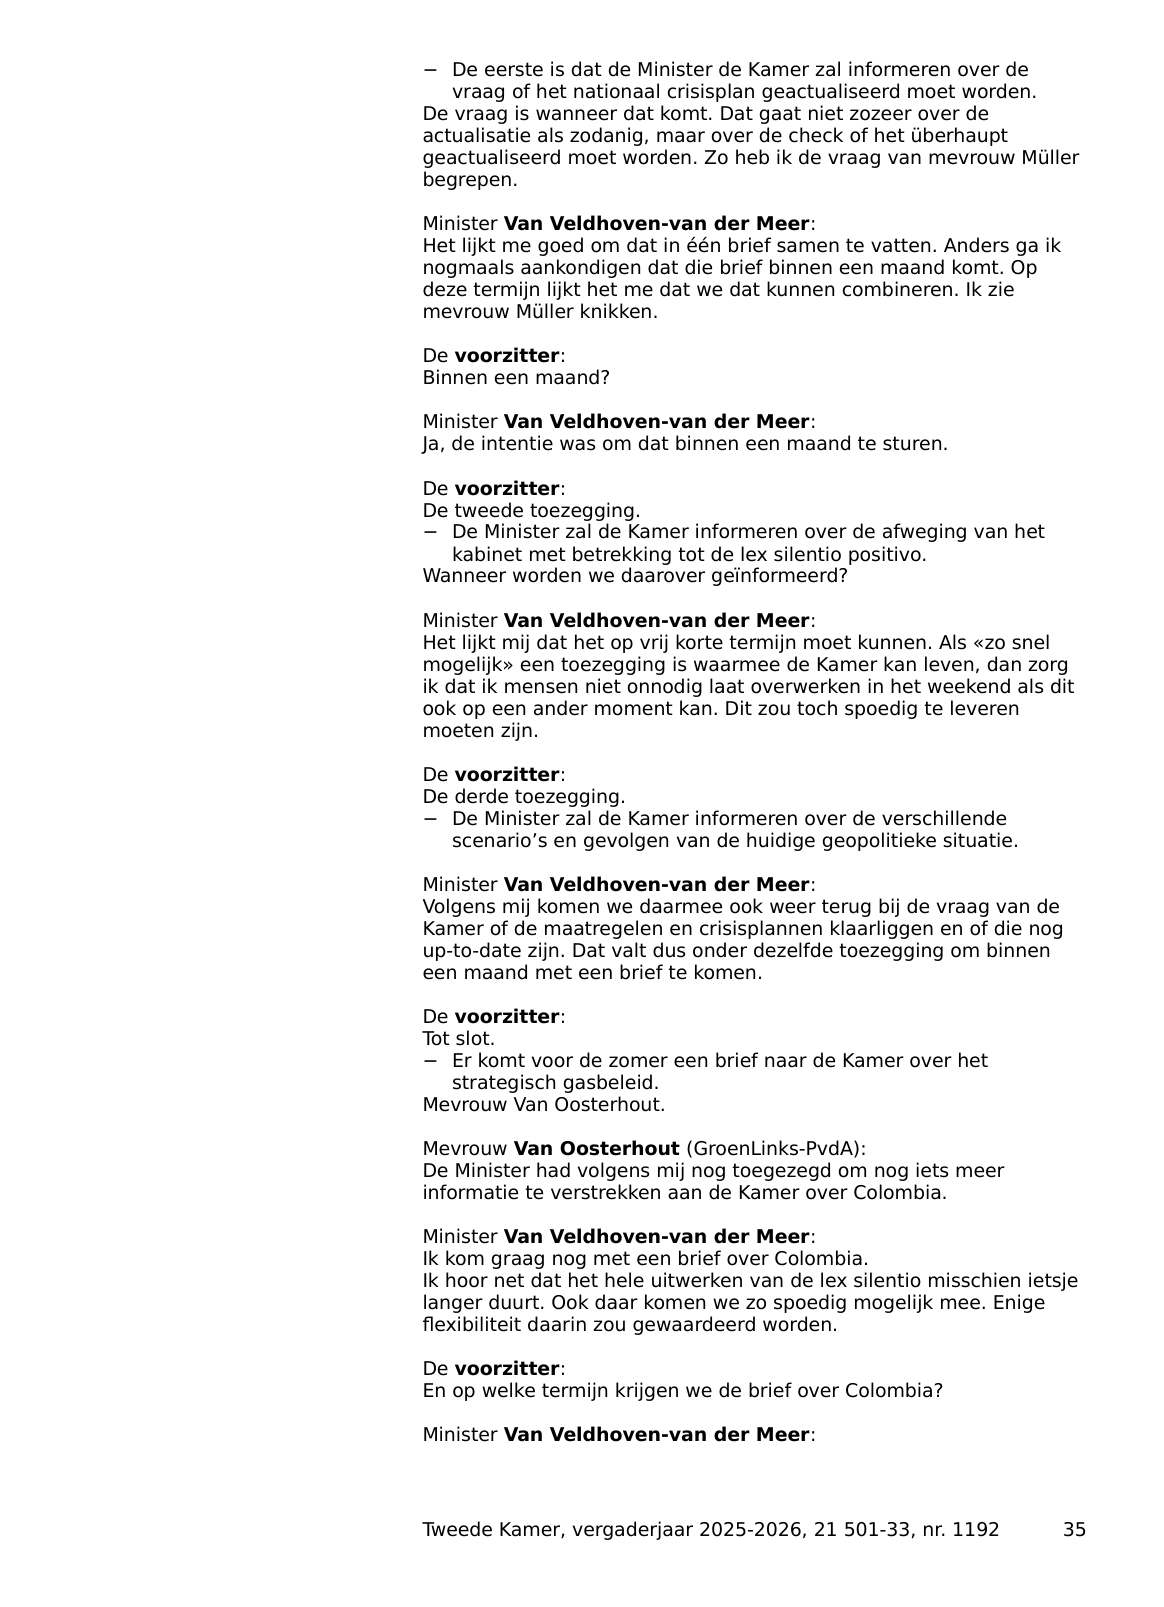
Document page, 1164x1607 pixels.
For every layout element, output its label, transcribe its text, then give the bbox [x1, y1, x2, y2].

text − De eerste is dat de Minister de Kamer zal informeren over de vraag of het nationaal crisisplan geactualiseerd moet worden. [422, 59, 1087, 103]
text De voorzitter: [422, 477, 1087, 499]
text Wanneer worden we daarover geïnformeerd? [422, 565, 1087, 587]
text Minister Van Veldhoven-van der Meer: [422, 411, 1087, 433]
text Minister Van Veldhoven-van der Meer: [422, 213, 1087, 235]
text − Er komt voor de zomer een brief naar de Kamer over het strategisch gasbeleid. [422, 1050, 1087, 1094]
text Volgens mij komen we daarmee ook weer terug bij de vraag van de Kamer of de maatregelen en crisisplannen klaarliggen en of die nog up-to-date zijn. Dat valt dus onder dezelfde toezegging om binnen een maand met een brief te komen. [422, 896, 1087, 984]
text De vraag is wanneer dat komt. Dat gaat niet zozeer over de actualisatie als zodanig, maar over de check of het überhaupt geactualiseerd moet worden. Zo heb ik de vraag van mevrouw Müller begrepen. [422, 103, 1087, 191]
text Minister Van Veldhoven-van der Meer: [422, 874, 1087, 896]
text Ik kom graag nog met een brief over Colombia. [422, 1248, 1087, 1270]
text De voorzitter: [422, 1358, 1087, 1380]
text En op welke termijn krijgen we de brief over Colombia? [422, 1380, 1087, 1402]
text Het lijkt mij dat het op vrij korte termijn moet kunnen. Als «zo snel mogelijk» een toezegging is waarmee de Kamer kan leven, dan zorg ik dat ik mensen niet onnodig laat overwerken in het weekend als dit ook op een ander moment kan. Dit zou toch spoedig te leveren moeten zijn. [422, 632, 1087, 741]
text Mevrouw Van Oosterhout. [422, 1094, 1087, 1116]
text De voorzitter: [422, 764, 1087, 786]
text De voorzitter: [422, 345, 1087, 367]
text Tot slot. [422, 1028, 1087, 1050]
text De voorzitter: [422, 1006, 1087, 1028]
text Ja, de intentie was om dat binnen een maand te sturen. [422, 433, 1087, 455]
text Minister Van Veldhoven-van der Meer: [422, 609, 1087, 632]
text − De Minister zal de Kamer informeren over de verschillende scenario’s en gevolgen van de huidige geopolitieke situatie. [422, 808, 1087, 852]
text De derde toezegging. [422, 786, 1087, 808]
text Binnen een maand? [422, 367, 1087, 389]
text De Minister had volgens mij nog toegezegd om nog iets meer informatie te verstrekken aan de Kamer over Colombia. [422, 1160, 1087, 1204]
text Minister Van Veldhoven-van der Meer: [422, 1424, 1087, 1446]
text De tweede toezegging. [422, 499, 1087, 521]
text Minister Van Veldhoven-van der Meer: [422, 1226, 1087, 1248]
text Mevrouw Van Oosterhout (GroenLinks-PvdA): [422, 1138, 1087, 1160]
text Ik hoor net dat het hele uitwerken van de lex silentio misschien ietsje langer duurt. Ook daar komen we zo spoedig mogelijk mee. Enige flexibiliteit daarin zou gewaardeerd worden. [422, 1270, 1087, 1336]
text − De Minister zal de Kamer informeren over de afweging van het kabinet met betrekking tot de lex silentio positivo. [422, 521, 1087, 565]
text Het lijkt me goed om dat in één brief samen te vatten. Anders ga ik nogmaals aankondigen dat die brief binnen een maand komt. Op deze termijn lijkt het me dat we dat kunnen combineren. Ik zie mevrouw Müller knikken. [422, 235, 1087, 323]
